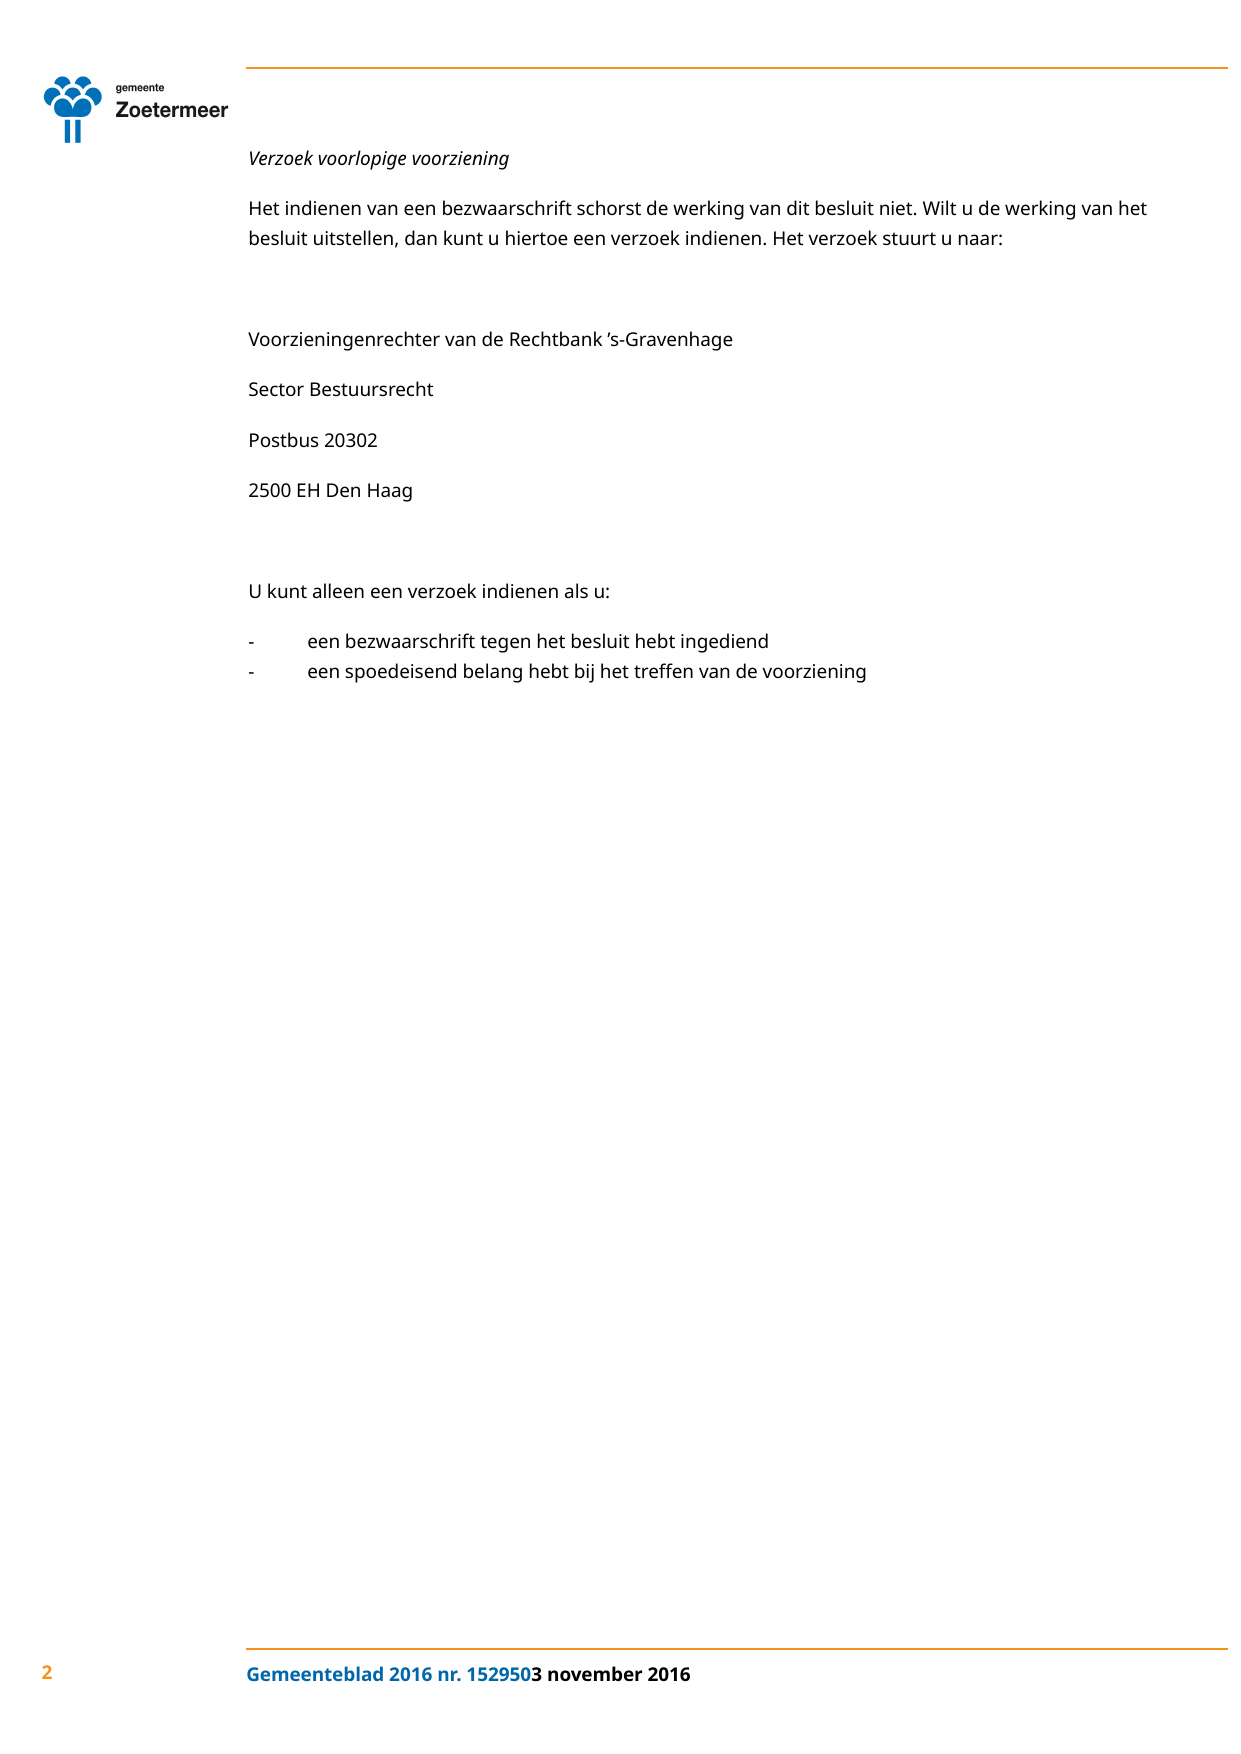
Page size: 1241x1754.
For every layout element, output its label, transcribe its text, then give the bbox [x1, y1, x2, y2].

list een bezwaarschrift tegen het besluit hebt ingediend [248, 628, 1152, 654]
list een spoedeisend belang hebt bij het treffen van de voorziening [248, 658, 1152, 684]
text Sector Bestuursrecht [248, 376, 1152, 402]
text Postbus 20302 [248, 427, 1152, 453]
text U kunt alleen een verzoek indienen als u: [248, 578, 1152, 604]
text Het indienen van een bezwaarschrift schorst de werking van dit besluit niet. Wilt u de werking van het besluit uitstellen, dan kunt u hiertoe een verzoek indienen. Het verzoek stuurt u naar: [248, 196, 1152, 251]
picture [41, 47, 231, 172]
text Verzoek voorlopige voorziening [248, 145, 1152, 171]
text 2500 EH Den Haag [248, 477, 1152, 503]
text Voorzieningenrechter van de Rechtbank ’s-Gravenhage [248, 326, 1152, 352]
